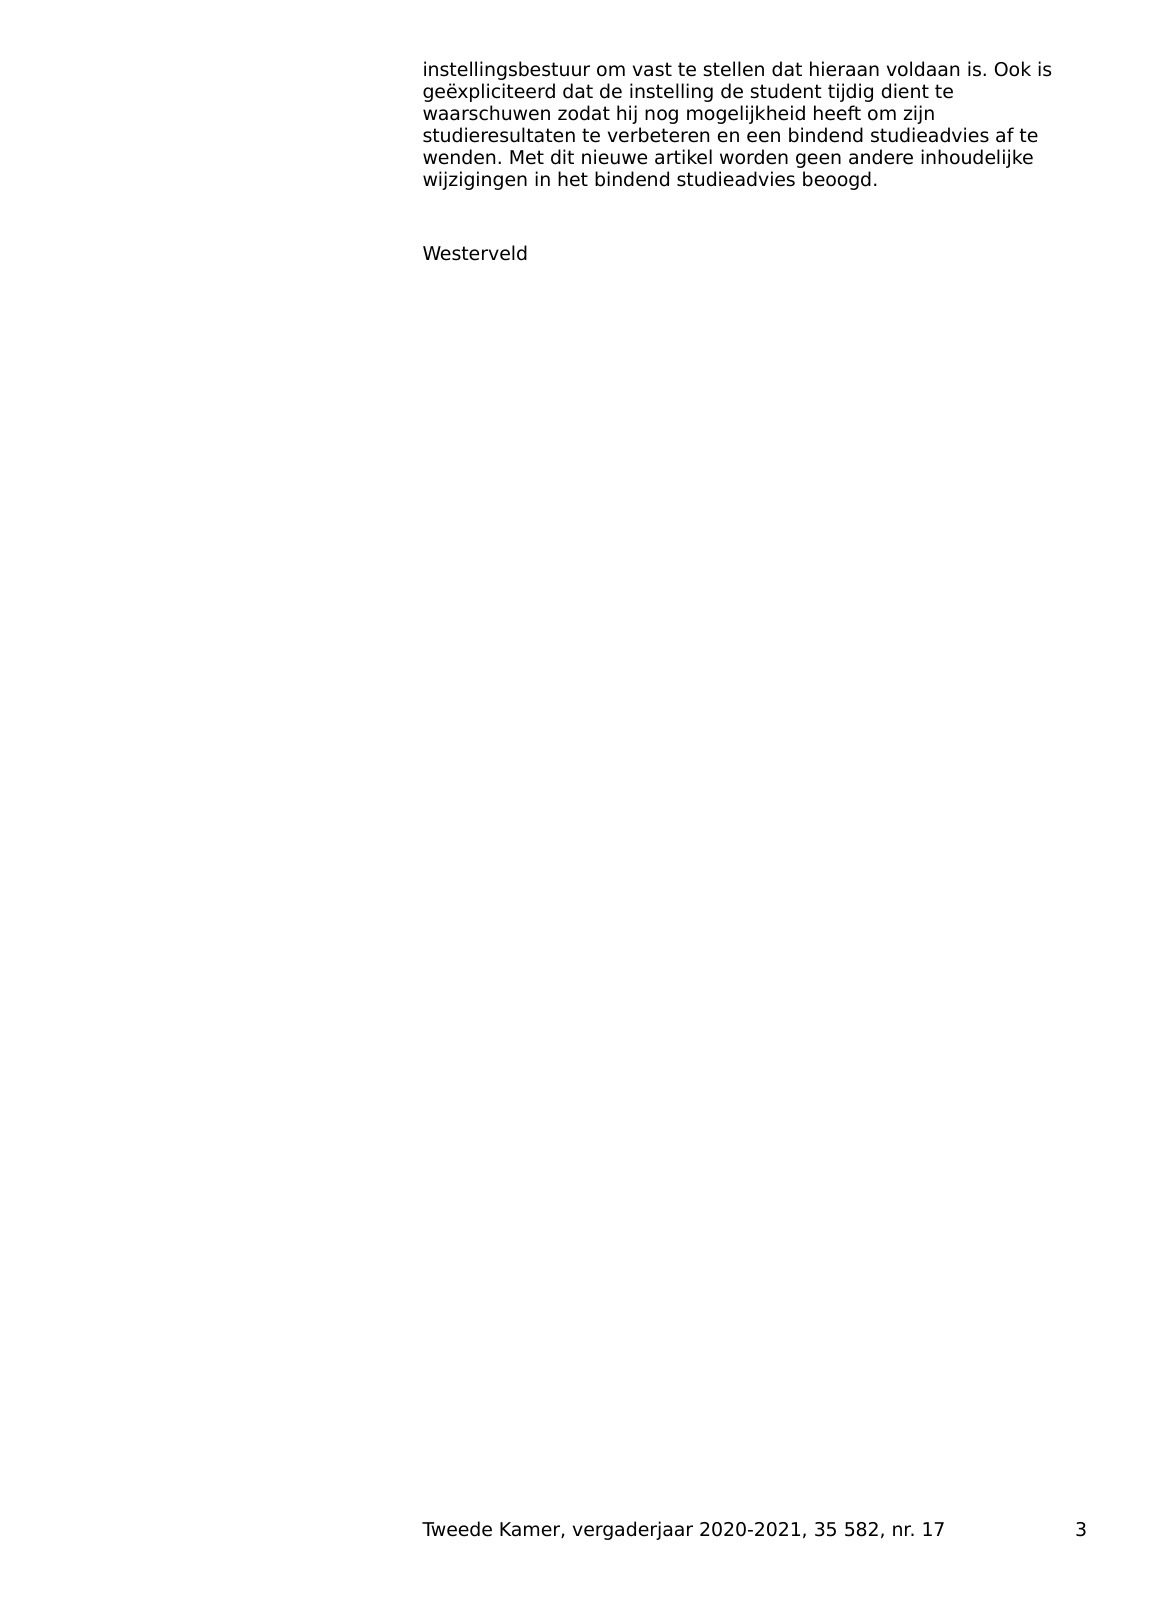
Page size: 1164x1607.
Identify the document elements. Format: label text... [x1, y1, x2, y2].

text Westerveld [422, 221, 1087, 265]
text instellingsbestuur om vast te stellen dat hieraan voldaan is. Ook is geëxpliciteerd dat de instelling de student tijdig dient te waarschuwen zodat hij nog mogelijkheid heeft om zijn studieresultaten te verbeteren en een bindend studieadvies af te wenden. Met dit nieuwe artikel worden geen andere inhoudelijke wijzigingen in het bindend studieadvies beoogd. [422, 59, 1087, 191]
